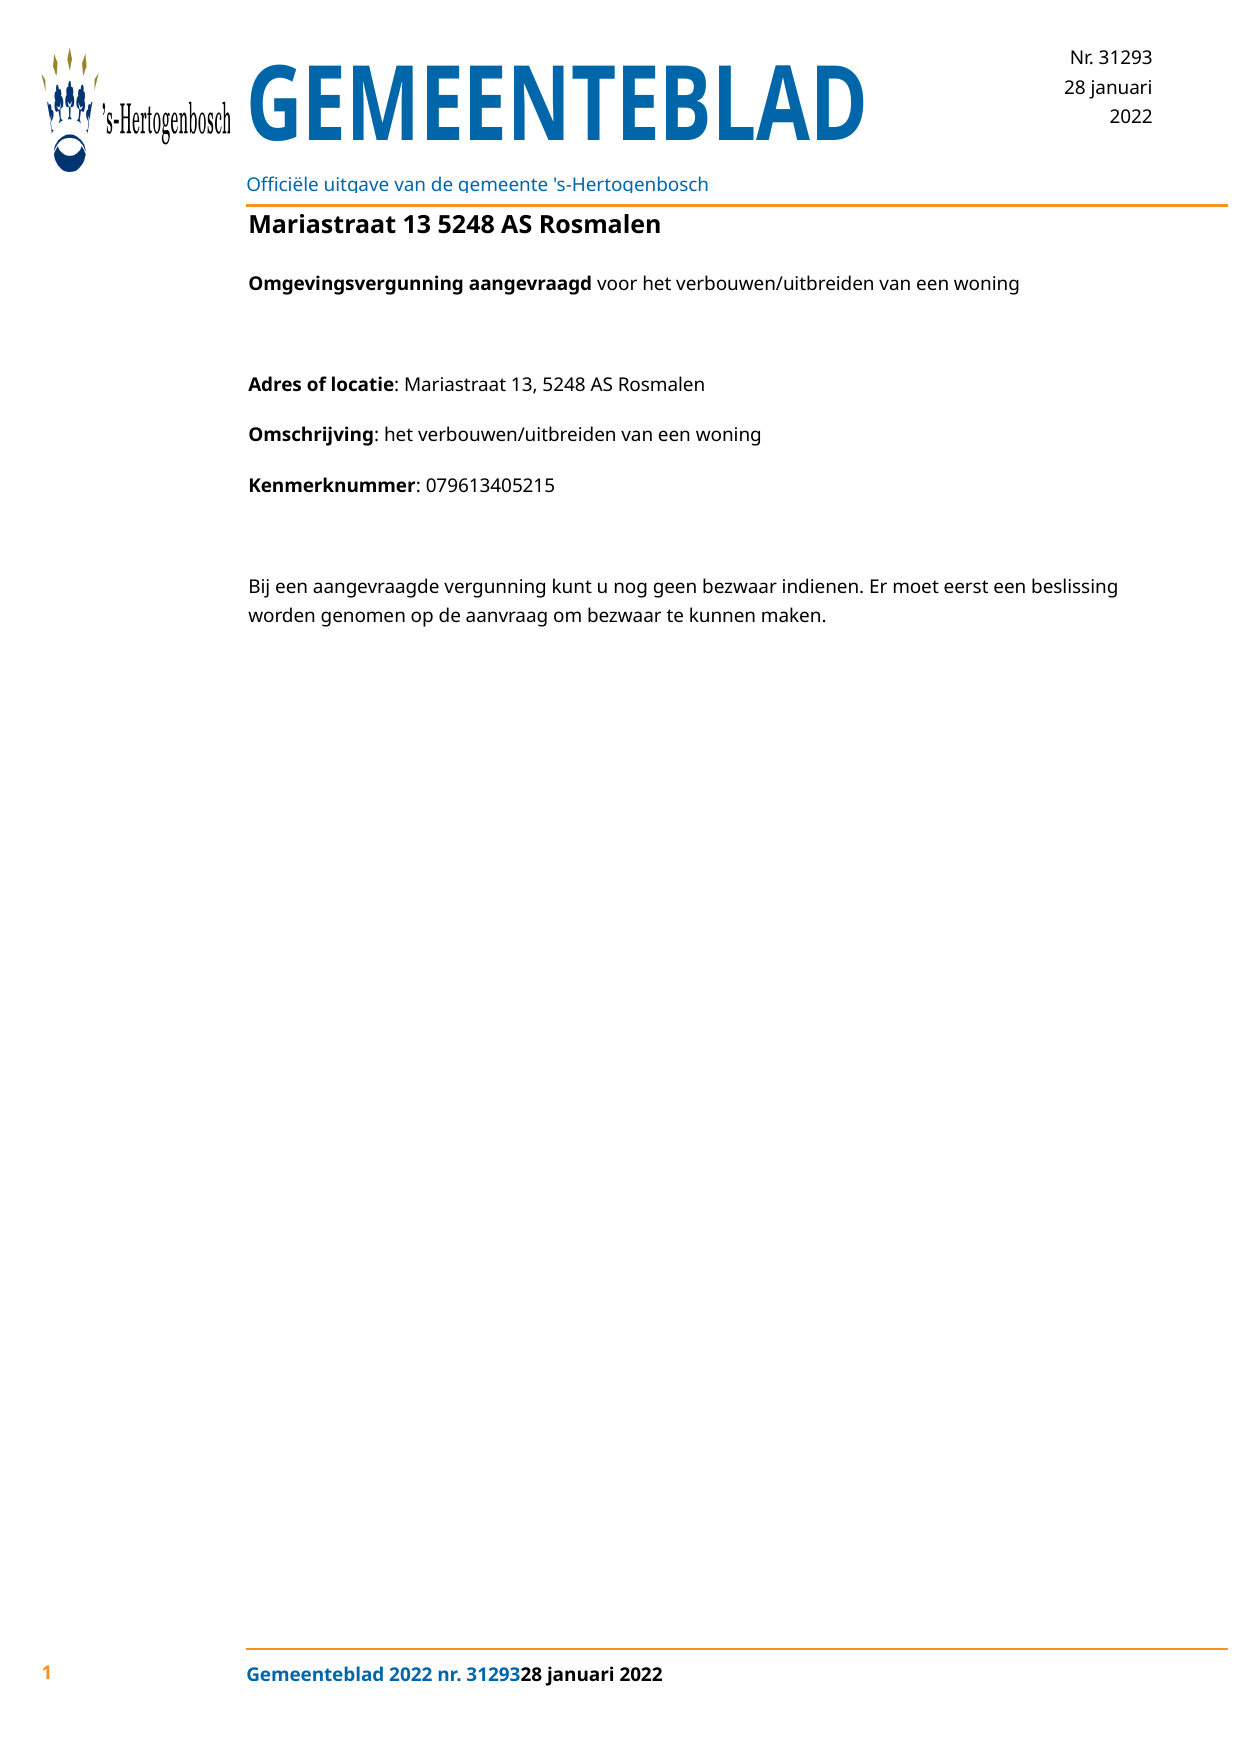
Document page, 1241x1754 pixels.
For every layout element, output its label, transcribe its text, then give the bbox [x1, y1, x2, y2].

text Bij een aangevraagde vergunning kunt u nog geen bezwaar indienen. Er moet eerst een beslissing worden genomen op de aanvraag om bezwaar te kunnen maken. [248, 573, 1152, 628]
picture [41, 47, 231, 172]
text Omgevingsvergunning aangevraagd voor het verbouwen/uitbreiden van een woning [248, 270, 1152, 296]
text Mariastraat 13 5248 AS Rosmalen [248, 207, 1152, 241]
text Kenmerknummer: 079613405215 [248, 472, 1152, 498]
text Adres of locatie: Mariastraat 13, 5248 AS Rosmalen [248, 371, 1152, 397]
text Omschrijving: het verbouwen/uitbreiden van een woning [248, 422, 1152, 447]
